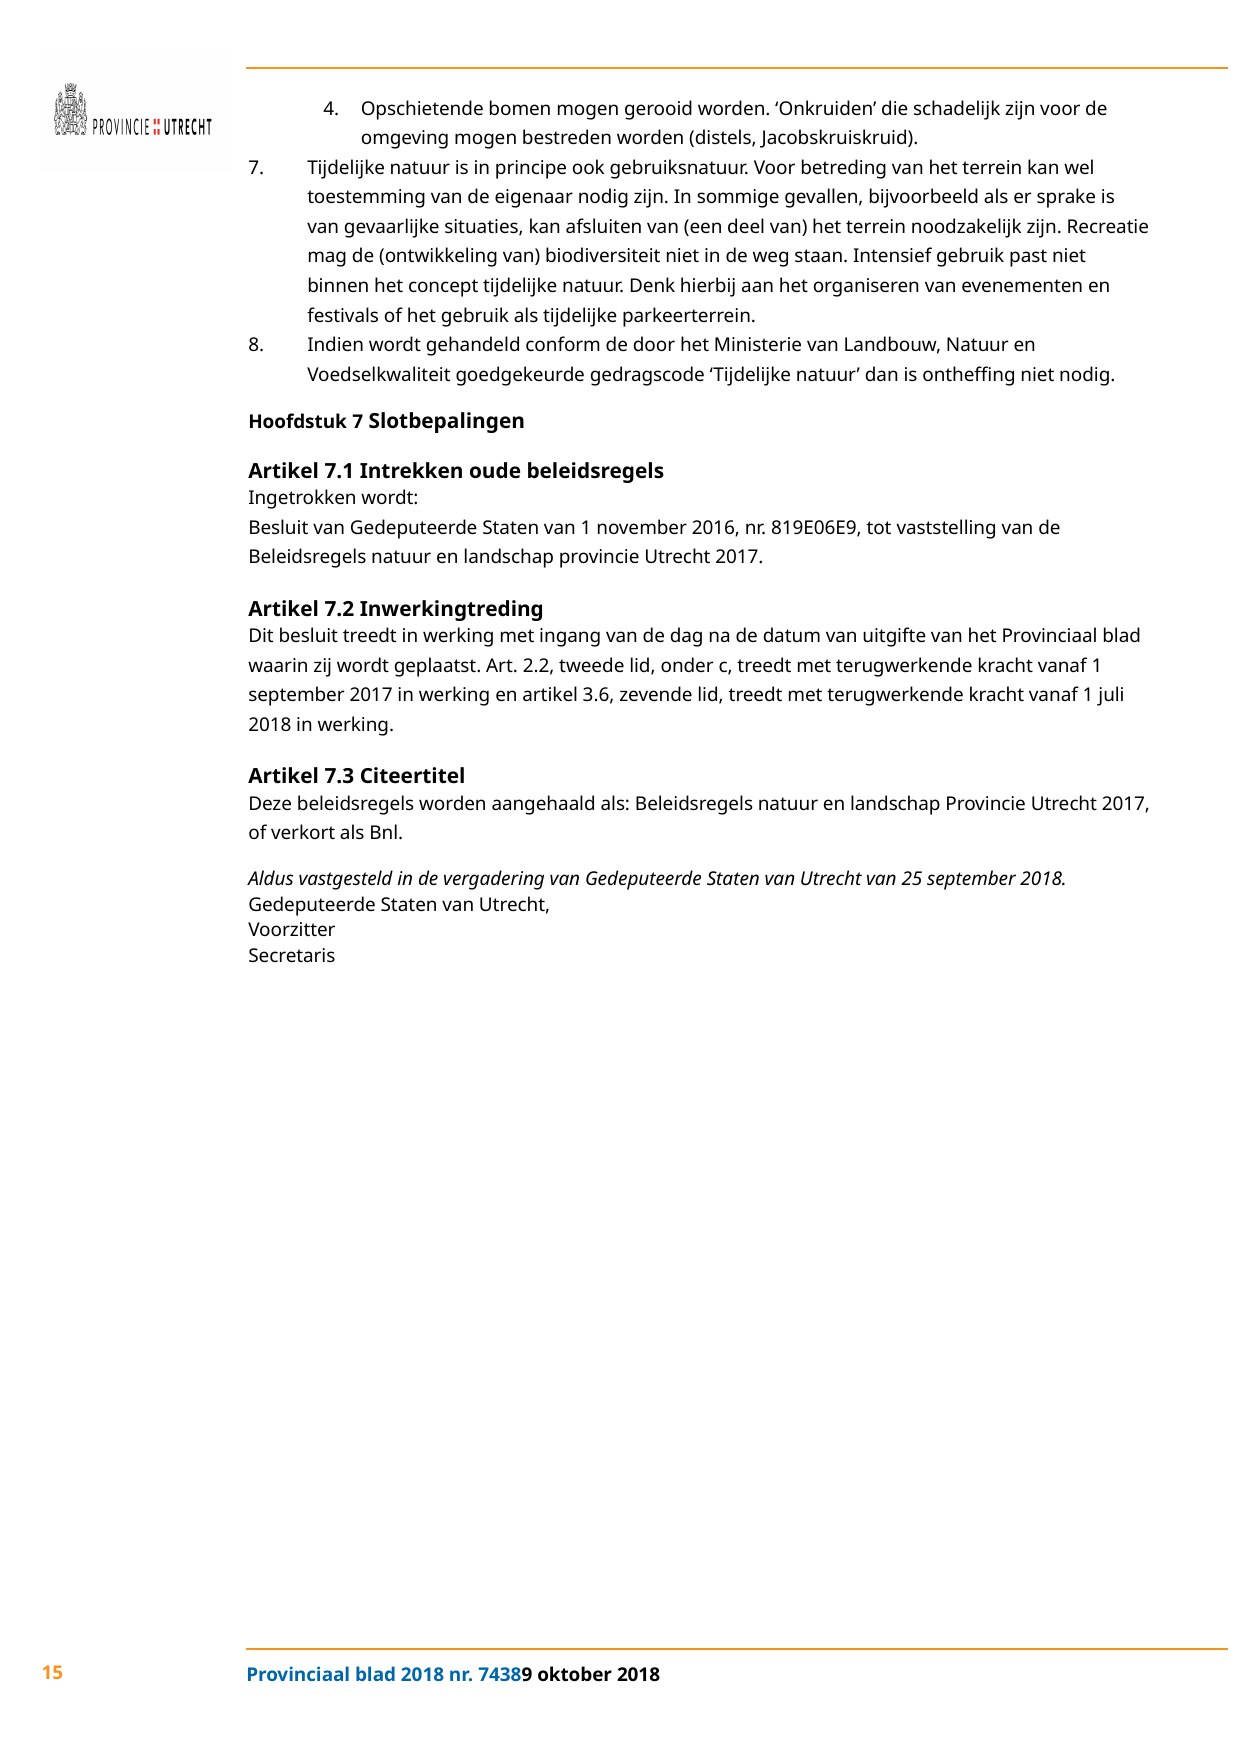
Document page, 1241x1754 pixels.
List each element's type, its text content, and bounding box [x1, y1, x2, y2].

text Secretaris [248, 942, 1152, 968]
list Opschietende bomen mogen gerooid worden. ‘Onkruiden’ die schadelijk zijn voor de omgeving mogen bestreden worden (distels, Jacobskruiskruid). [323, 95, 1152, 150]
text Aldus vastgesteld in de vergadering van Gedeputeerde Staten van Utrecht van 25 september 2018. [248, 865, 1152, 891]
text Artikel 7.3 Citeertitel [248, 762, 1152, 790]
text Artikel 7.1 Intrekken oude beleidsregels [248, 456, 1152, 484]
text Ingetrokken wordt: [248, 484, 1152, 510]
text Voorzitter [248, 917, 1152, 942]
text Artikel 7.2 Inwerkingtreding [248, 594, 1152, 622]
text Deze beleidsregels worden aangehaald als: Beleidsregels natuur en landschap Provincie Utrecht 2017, of verkort als Bnl. [248, 790, 1152, 845]
list Indien wordt gehandeld conform de door het Ministerie van Landbouw, Natuur en Voedselkwaliteit goedgekeurde gedragscode ‘Tijdelijke natuur’ dan is ontheffing niet nodig. [248, 331, 1152, 387]
text Gedeputeerde Staten van Utrecht, [248, 891, 1152, 917]
text Besluit van Gedeputeerde Staten van 1 november 2016, nr. 819E06E9, tot vaststelling van de Beleidsregels natuur en landschap provincie Utrecht 2017. [248, 514, 1152, 569]
text Dit besluit treedt in werking met ingang van de dag na de datum van uitgifte van het Provinciaal blad waarin zij wordt geplaatst. Art. 2.2, tweede lid, onder c, treedt met terugwerkende kracht vanaf 1 september 2017 in werking en artikel 3.6, zevende lid, treedt met terugwerkende kracht vanaf 1 juli 2018 in werking. [248, 622, 1152, 737]
text Hoofdstuk 7 Slotbepalingen [248, 407, 1152, 435]
picture [41, 47, 231, 172]
list Tijdelijke natuur is in principe ook gebruiksnatuur. Voor betreding van het terrein kan wel toestemming van de eigenaar nodig zijn. In sommige gevallen, bijvoorbeeld als er sprake is van gevaarlijke situaties, kan afsluiten van (een deel van) het terrein noodzakelijk zijn. Recreatie mag de (ontwikkeling van) biodiversiteit niet in de weg staan. Intensief gebruik past niet binnen het concept tijdelijke natuur. Denk hierbij aan het organiseren van evenementen en festivals of het gebruik als tijdelijke parkeerterrein. [248, 154, 1152, 328]
